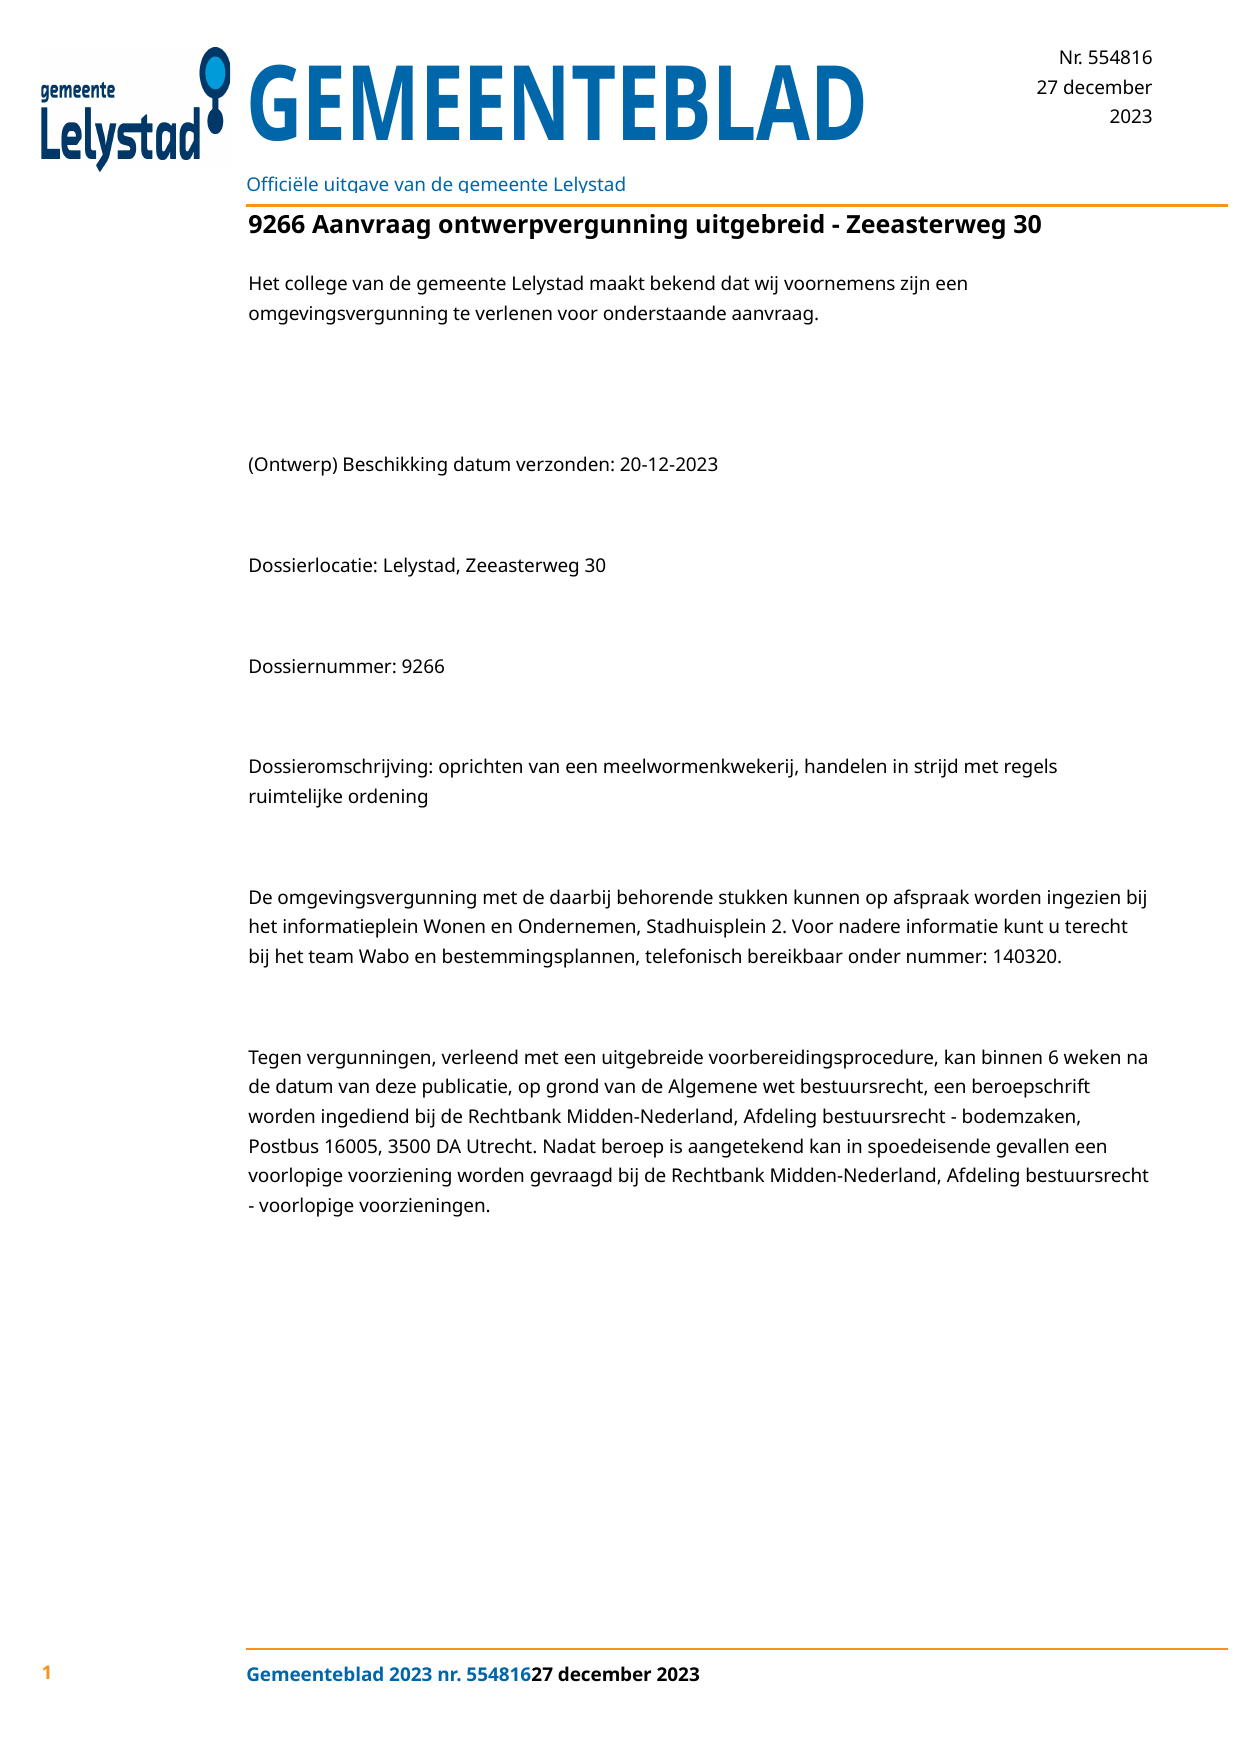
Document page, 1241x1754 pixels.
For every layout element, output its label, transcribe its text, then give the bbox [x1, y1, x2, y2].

text Het college van de gemeente Lelystad maakt bekend dat wij voornemens zijn een omgevingsvergunning te verlenen voor onderstaande aanvraag. [248, 270, 1152, 326]
text De omgevingsvergunning met de daarbij behorende stukken kunnen op afspraak worden ingezien bij het informatieplein Wonen en Ondernemen, Stadhuisplein 2. Voor nadere informatie kunt u terecht bij het team Wabo en bestemmingsplannen, telefonisch bereikbaar onder nummer: 140320. [248, 884, 1152, 969]
picture [41, 47, 231, 172]
text Dossiernummer: 9266 [248, 653, 1152, 678]
text Dossieromschrijving: oprichten van een meelwormenkwekerij, handelen in strijd met regels ruimtelijke ordening [248, 754, 1152, 809]
text 9266 Aanvraag ontwerpvergunning uitgebreid - Zeeasterweg 30 [248, 207, 1152, 241]
text Dossierlocatie: Lelystad, Zeeasterweg 30 [248, 552, 1152, 578]
text (Ontwerp) Beschikking datum verzonden: 20-12-2023 [248, 451, 1152, 477]
text Tegen vergunningen, verleend met een uitgebreide voorbereidingsprocedure, kan binnen 6 weken na de datum van deze publicatie, op grond van de Algemene wet bestuursrecht, een beroepschrift worden ingediend bij de Rechtbank Midden-Nederland, Afdeling bestuursrecht - bodemzaken, Postbus 16005, 3500 DA Utrecht. Nadat beroep is aangetekend kan in spoedeisende gevallen een voorlopige voorziening worden gevraagd bij de Rechtbank Midden-Nederland, Afdeling bestuursrecht - voorlopige voorzieningen. [248, 1044, 1152, 1218]
